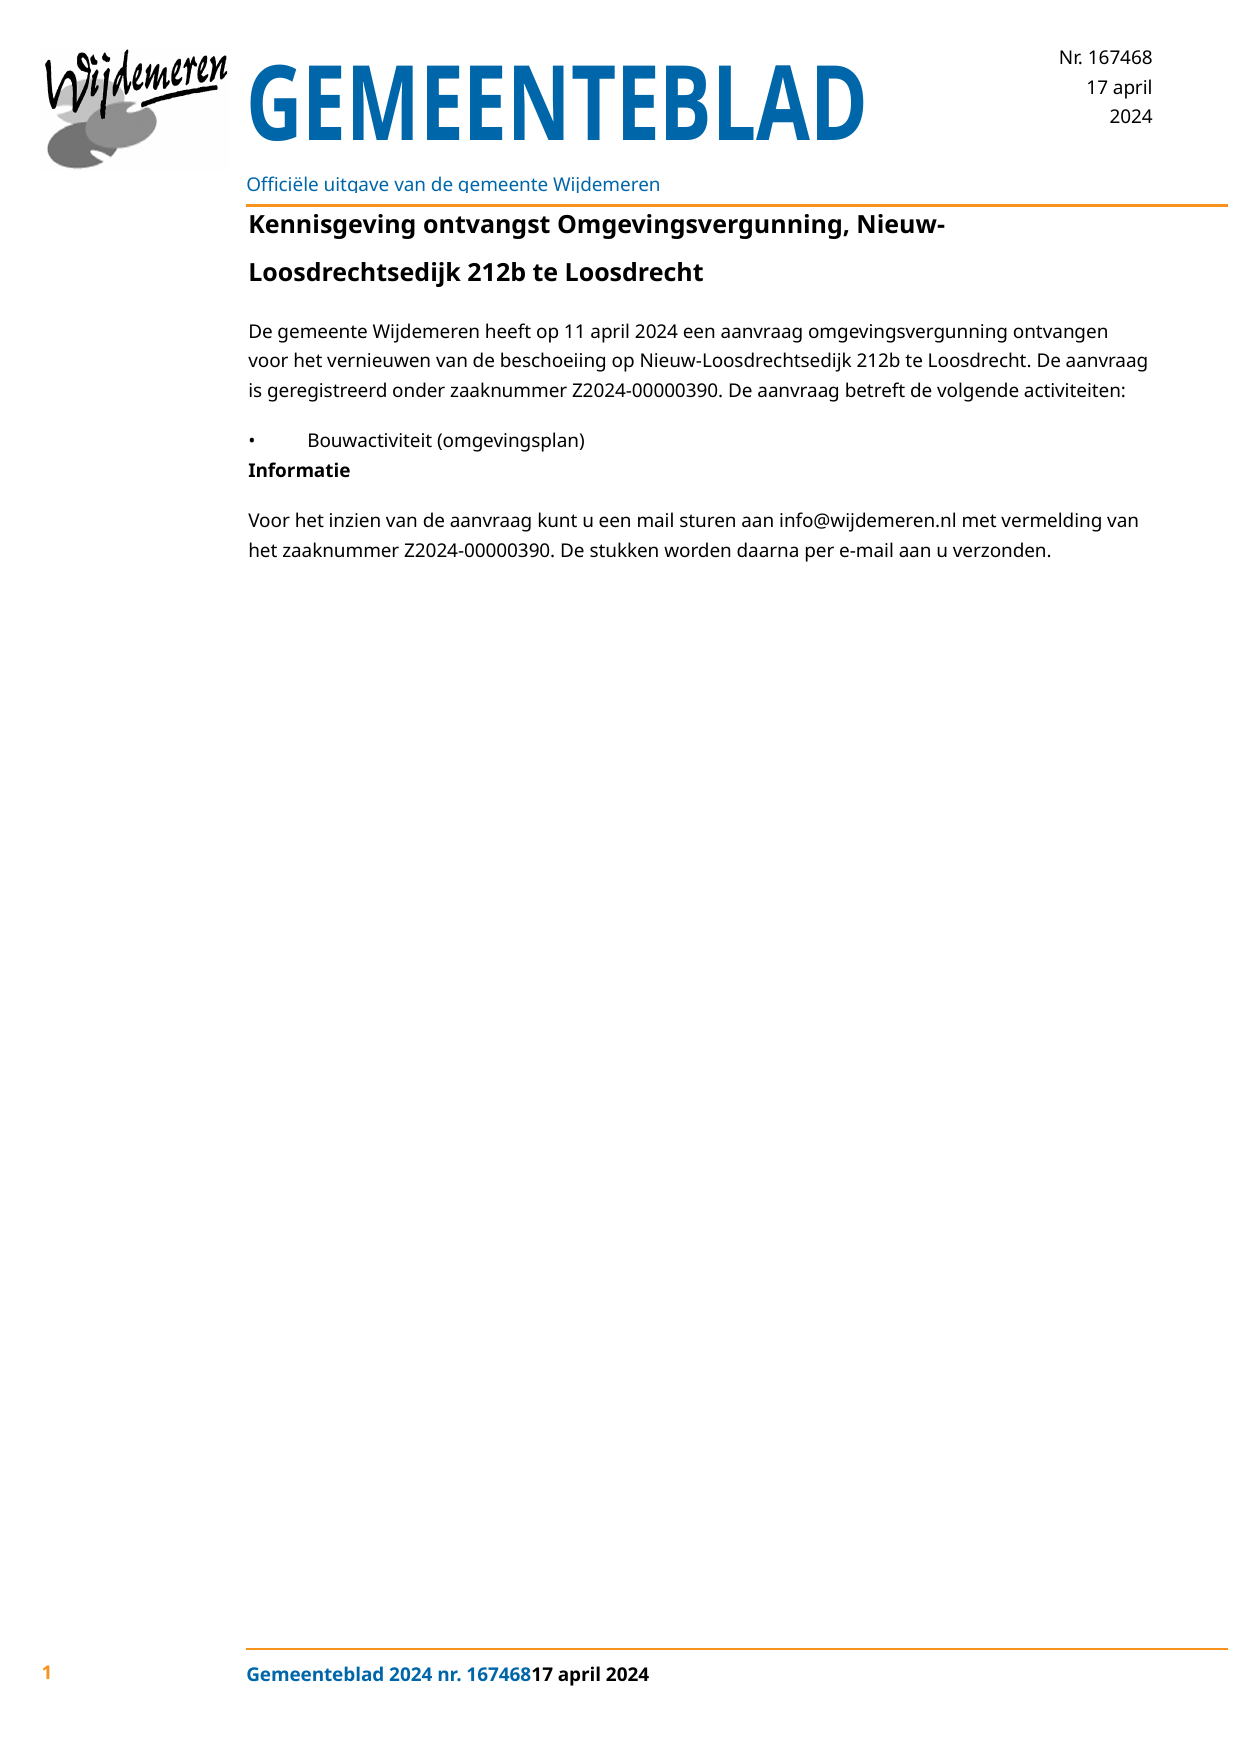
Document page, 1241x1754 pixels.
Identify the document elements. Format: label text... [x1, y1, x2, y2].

list Bouwactiviteit (omgevingsplan) [248, 427, 1152, 453]
text De gemeente Wijdemeren heeft op 11 april 2024 een aanvraag omgevingsvergunning ontvangen voor het vernieuwen van de beschoeiing op Nieuw-Loosdrechtsedijk 212b te Loosdrecht. De aanvraag is geregistreerd onder zaaknummer Z2024-00000390. De aanvraag betreft de volgende activiteiten: [248, 318, 1152, 403]
text Informatie [248, 457, 1152, 483]
text Voor het inzien van de aanvraag kunt u een mail sturen aan info@wijdemeren.nl met vermelding van het zaaknummer Z2024-00000390. De stukken worden daarna per e-mail aan u verzonden. [248, 507, 1152, 563]
picture [41, 47, 231, 172]
text Kennisgeving ontvangst Omgevingsvergunning, Nieuw-Loosdrechtsedijk 212b te Loosdrecht [248, 207, 1152, 288]
